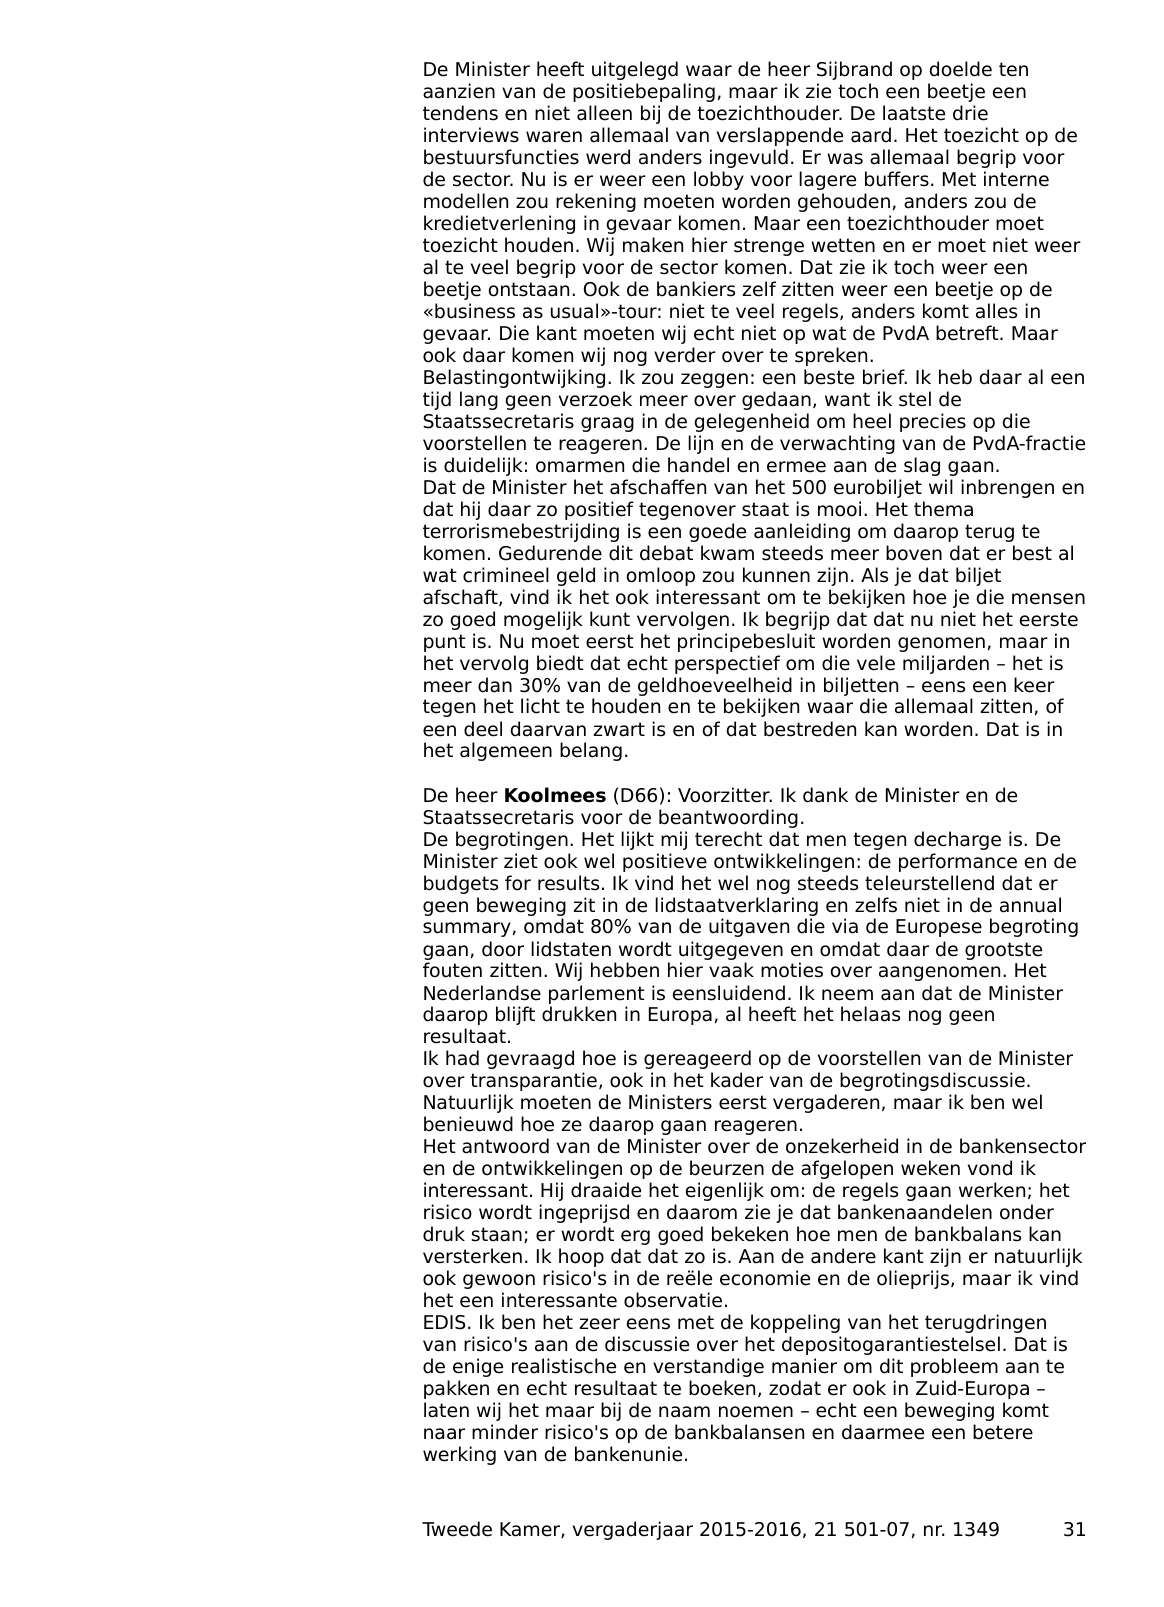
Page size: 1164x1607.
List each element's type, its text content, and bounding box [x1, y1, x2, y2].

text Belastingontwijking. Ik zou zeggen: een beste brief. Ik heb daar al een tijd lang geen verzoek meer over gedaan, want ik stel de Staatssecretaris graag in de gelegenheid om heel precies op die voorstellen te reageren. De lijn en de verwachting van de PvdA-fractie is duidelijk: omarmen die handel en ermee aan de slag gaan. [422, 367, 1087, 477]
text Dat de Minister het afschaffen van het 500 eurobiljet wil inbrengen en dat hij daar zo positief tegenover staat is mooi. Het thema terrorismebestrijding is een goede aanleiding om daarop terug te komen. Gedurende dit debat kwam steeds meer boven dat er best al wat crimineel geld in omloop zou kunnen zijn. Als je dat biljet afschaft, vind ik het ook interessant om te bekijken hoe je die mensen zo goed mogelijk kunt vervolgen. Ik begrijp dat dat nu niet het eerste punt is. Nu moet eerst het principebesluit worden genomen, maar in het vervolg biedt dat echt perspectief om die vele miljarden – het is meer dan 30% van de geldhoeveelheid in biljetten – eens een keer tegen het licht te houden en te bekijken waar die allemaal zitten, of een deel daarvan zwart is en of dat bestreden kan worden. Dat is in het algemeen belang. [422, 477, 1087, 762]
text Het antwoord van de Minister over de onzekerheid in de bankensector en de ontwikkelingen op de beurzen de afgelopen weken vond ik interessant. Hij draaide het eigenlijk om: de regels gaan werken; het risico wordt ingeprijsd en daarom zie je dat bankenaandelen onder druk staan; er wordt erg goed bekeken hoe men de bankbalans kan versterken. Ik hoop dat dat zo is. Aan de andere kant zijn er natuurlijk ook gewoon risico's in de reële economie en de olieprijs, maar ik vind het een interessante observatie. [422, 1136, 1087, 1312]
text De Minister heeft uitgelegd waar de heer Sijbrand op doelde ten aanzien van de positiebepaling, maar ik zie toch een beetje een tendens en niet alleen bij de toezichthouder. De laatste drie interviews waren allemaal van verslappende aard. Het toezicht op de bestuursfuncties werd anders ingevuld. Er was allemaal begrip voor de sector. Nu is er weer een lobby voor lagere buffers. Met interne modellen zou rekening moeten worden gehouden, anders zou de kredietverlening in gevaar komen. Maar een toezichthouder moet toezicht houden. Wij maken hier strenge wetten en er moet niet weer al te veel begrip voor de sector komen. Dat zie ik toch weer een beetje ontstaan. Ook de bankiers zelf zitten weer een beetje op de «business as usual»-tour: niet te veel regels, anders komt alles in gevaar. Die kant moeten wij echt niet op wat de PvdA betreft. Maar ook daar komen wij nog verder over te spreken. [422, 59, 1087, 367]
text Ik had gevraagd hoe is gereageerd op de voorstellen van de Minister over transparantie, ook in het kader van de begrotingsdiscussie. Natuurlijk moeten de Ministers eerst vergaderen, maar ik ben wel benieuwd hoe ze daarop gaan reageren. [422, 1048, 1087, 1136]
text De begrotingen. Het lijkt mij terecht dat men tegen decharge is. De Minister ziet ook wel positieve ontwikkelingen: de performance en de budgets for results. Ik vind het wel nog steeds teleurstellend dat er geen beweging zit in de lidstaatverklaring en zelfs niet in de annual summary, omdat 80% van de uitgaven die via de Europese begroting gaan, door lidstaten wordt uitgegeven en omdat daar de grootste fouten zitten. Wij hebben hier vaak moties over aangenomen. Het Nederlandse parlement is eensluidend. Ik neem aan dat de Minister daarop blijft drukken in Europa, al heeft het helaas nog geen resultaat. [422, 828, 1087, 1048]
text EDIS. Ik ben het zeer eens met de koppeling van het terugdringen van risico's aan de discussie over het depositogarantiestelsel. Dat is de enige realistische en verstandige manier om dit probleem aan te pakken en echt resultaat te boeken, zodat er ook in Zuid-Europa – laten wij het maar bij de naam noemen – echt een beweging komt naar minder risico's op de bankbalansen en daarmee een betere werking van de bankenunie. [422, 1312, 1087, 1466]
text De heer Koolmees (D66): Voorzitter. Ik dank de Minister en de Staatssecretaris voor de beantwoording. [422, 784, 1087, 828]
